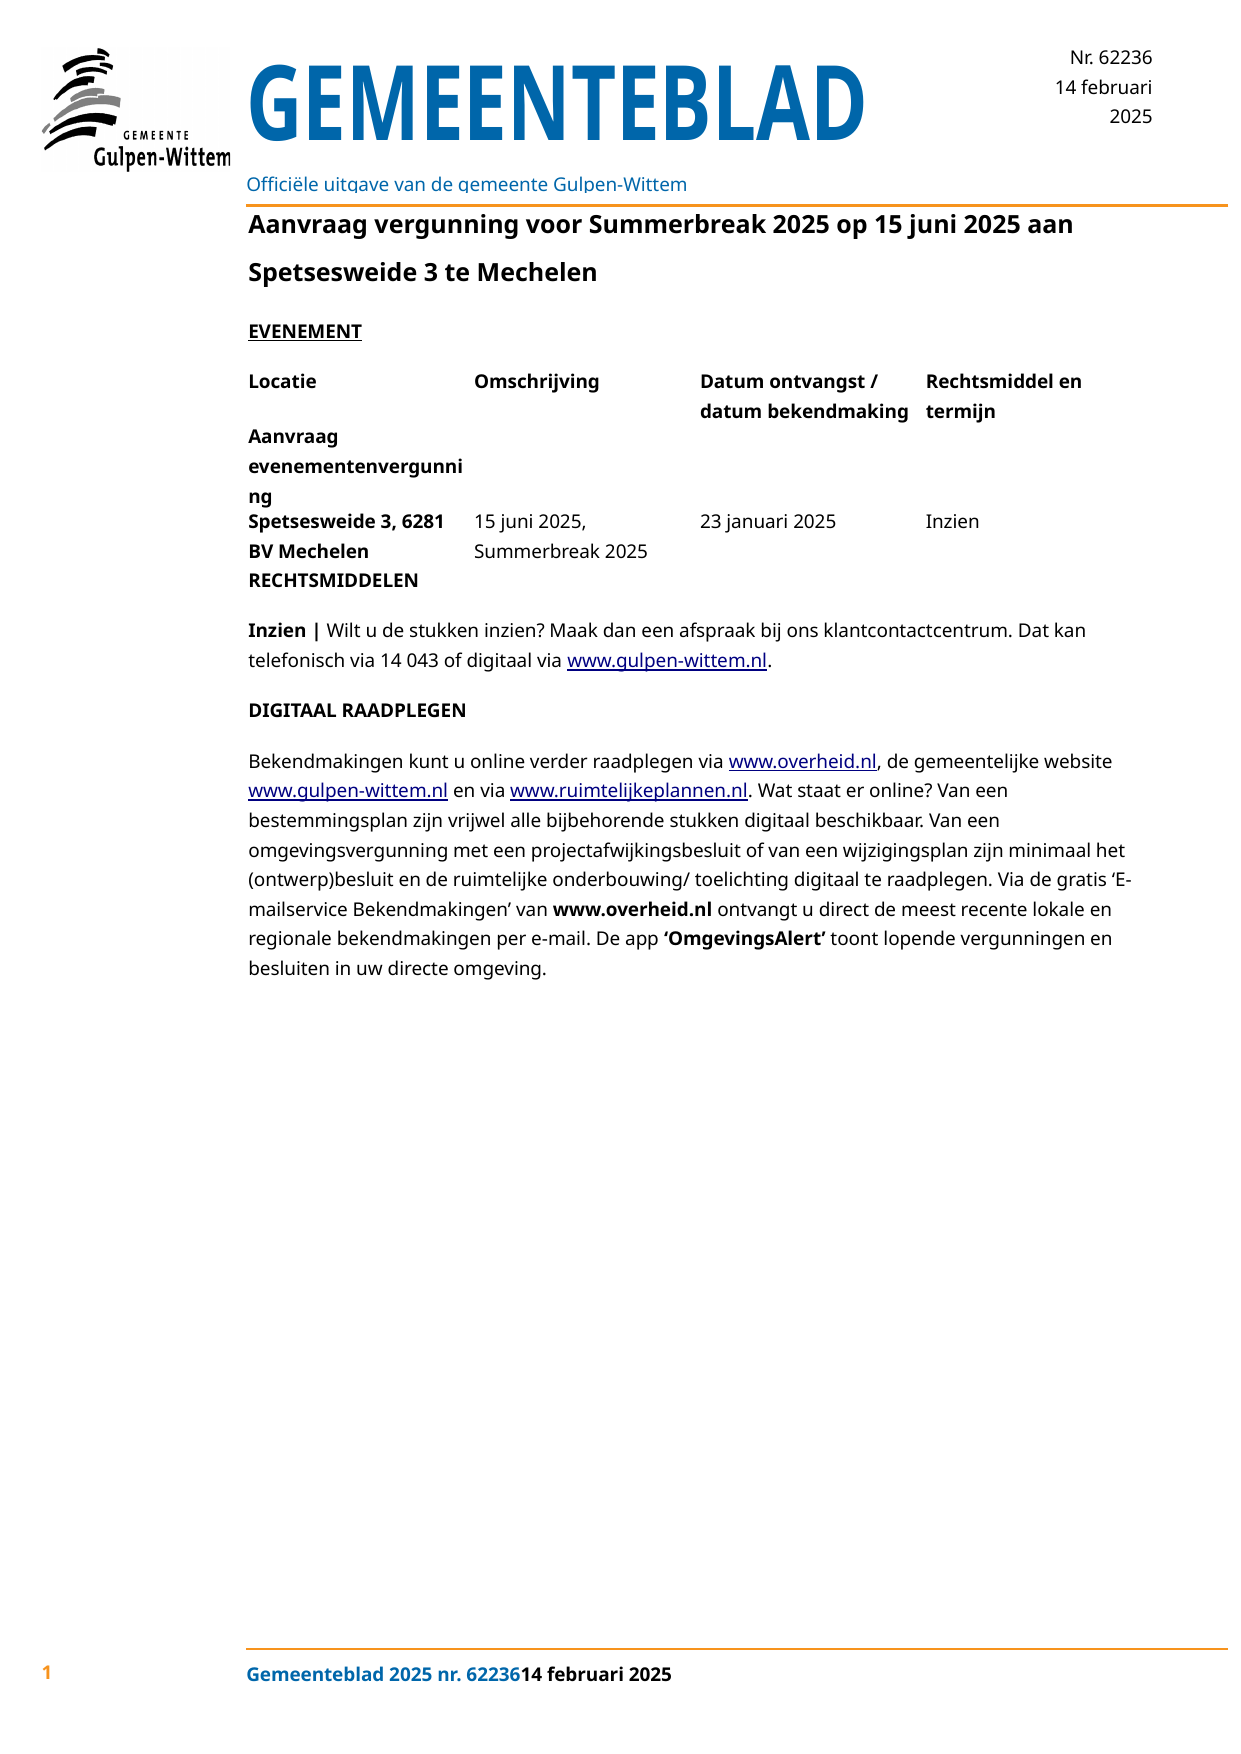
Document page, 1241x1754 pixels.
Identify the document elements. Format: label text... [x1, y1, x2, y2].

table_cell Inzien [926, 509, 1152, 564]
text DIGITAAL RAADPLEGEN [248, 698, 1152, 723]
table_cell 23 januari 2025 [700, 509, 926, 564]
table_cell Spetsesweide 3, 6281 BV Mechelen [248, 509, 474, 564]
table_cell [926, 424, 1152, 509]
table_cell 15 juni 2025, Summerbreak 2025 [474, 509, 700, 564]
table_header Locatie [248, 369, 474, 424]
table_cell [474, 424, 700, 509]
text EVENEMENT [248, 318, 1152, 344]
text Inzien | Wilt u de stukken inzien? Maak dan een afspraak bij ons klantcontactcentrum. Dat kan telefonisch via 14 043 of digitaal via www.gulpen-wittem.nl. [248, 618, 1152, 673]
text Aanvraag vergunning voor Summerbreak 2025 op 15 juni 2025 aan Spetsesweide 3 te Mechelen [248, 207, 1152, 288]
text Bekendmakingen kunt u online verder raadplegen via www.overheid.nl, de gemeentelijke website www.gulpen-wittem.nl en via www.ruimtelijkeplannen.nl. Wat staat er online? Van een bestemmingsplan zijn vrijwel alle bijbehorende stukken digitaal beschikbaar. Van een omgevingsvergunning met een projectafwijkingsbesluit of van een wijzigingsplan zijn minimaal het (ontwerp)besluit en de ruimtelijke onderbouwing/ toelichting digitaal te raadplegen. Via de gratis ‘E-mailservice Bekendmakingen’ van www.overheid.nl ontvangt u direct de meest recente lokale en regionale bekendmakingen per e-mail. De app ‘OmgevingsAlert’ toont lopende vergunningen en besluiten in uw directe omgeving. [248, 748, 1152, 981]
picture [41, 47, 231, 172]
table_header Rechtsmiddel en termijn [926, 369, 1152, 424]
table_header Omschrijving [474, 369, 700, 424]
text RECHTSMIDDELEN [248, 567, 1152, 593]
table_header Datum ontvangst / datum bekendmaking [700, 369, 926, 424]
table_cell [700, 424, 926, 509]
table_cell Aanvraag evenementenvergunning [248, 424, 474, 509]
